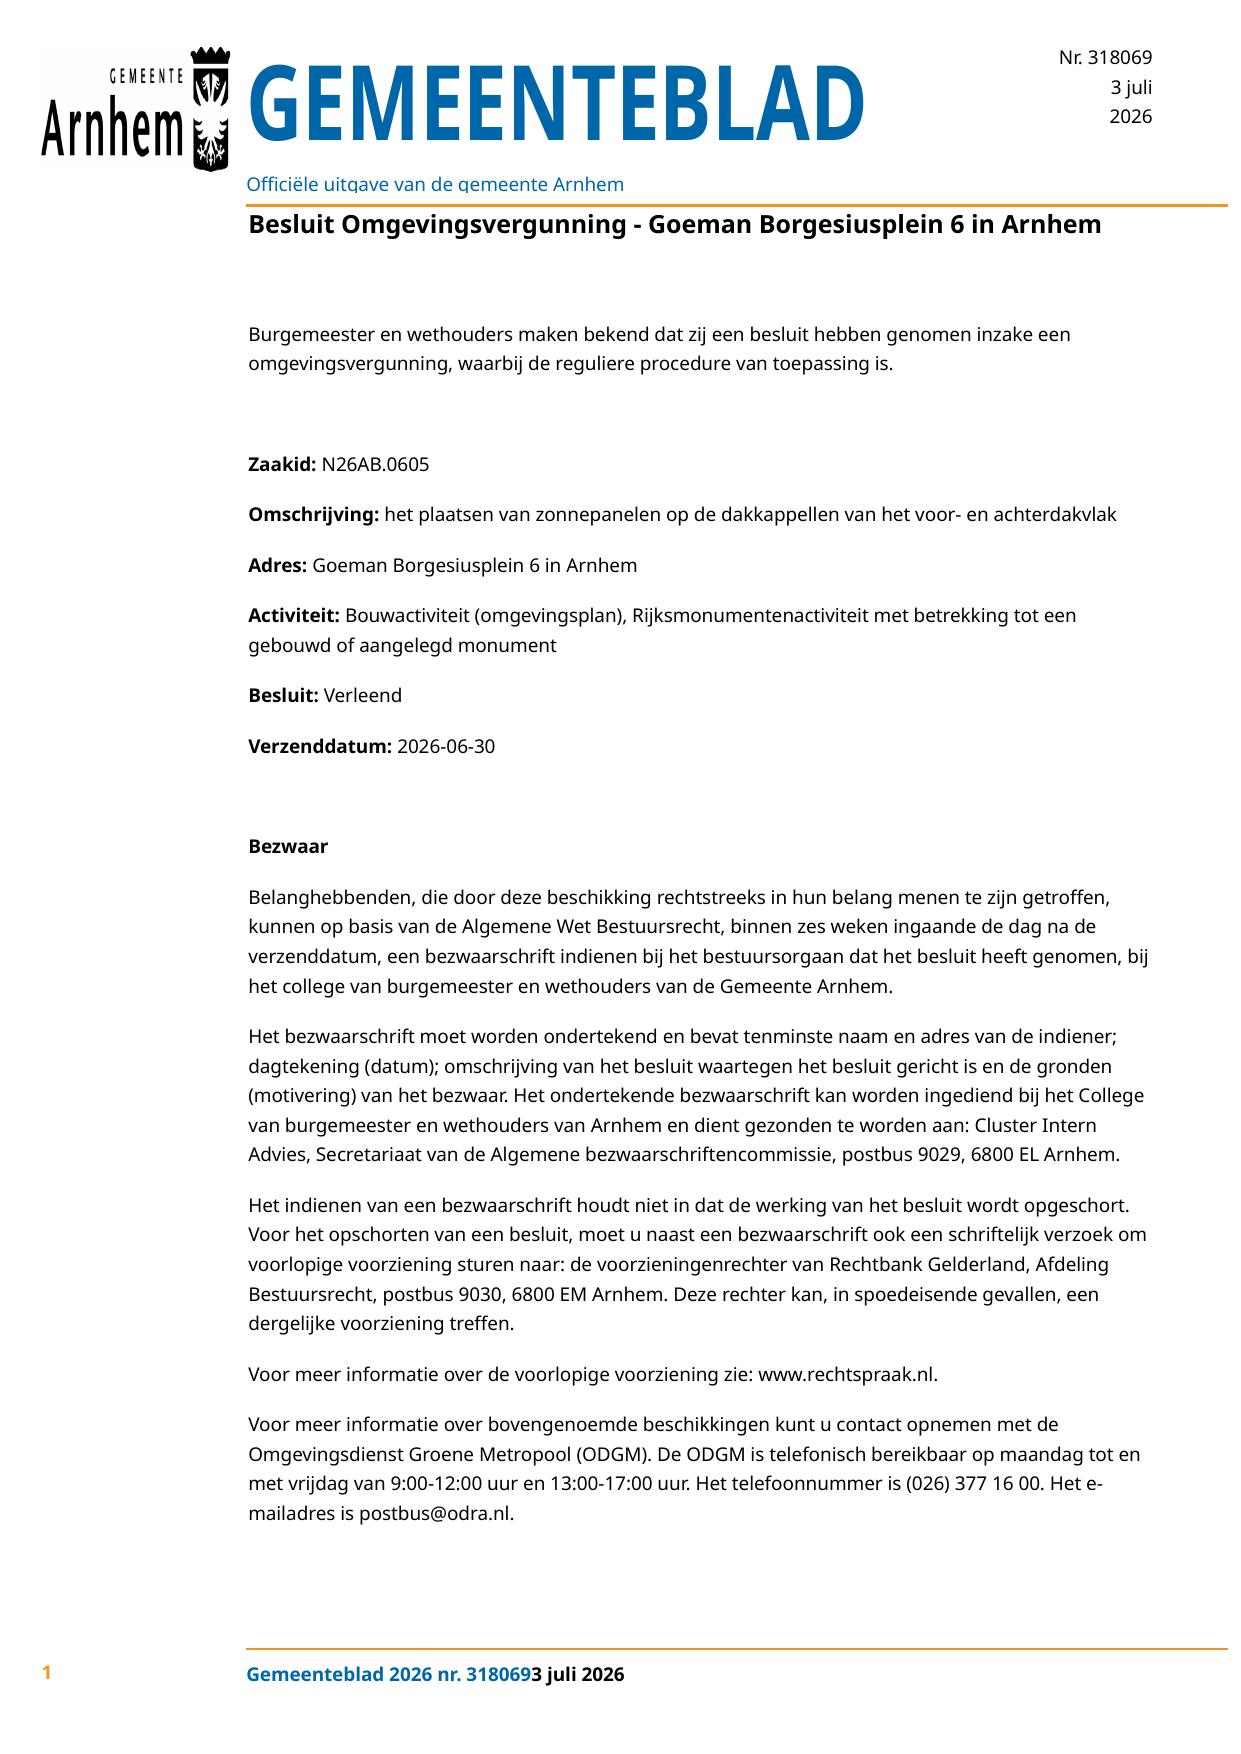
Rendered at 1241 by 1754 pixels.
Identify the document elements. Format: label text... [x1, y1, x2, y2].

text Verzenddatum: 2026-06-30 [248, 733, 1152, 758]
text Het indienen van een bezwaarschrift houdt niet in dat de werking van het besluit wordt opgeschort. Voor het opschorten van een besluit, moet u naast een bezwaarschrift ook een schriftelijk verzoek om voorlopige voorziening sturen naar: de voorzieningenrechter van Rechtbank Gelderland, Afdeling Bestuursrecht, postbus 9030, 6800 EM Arnhem. Deze rechter kan, in spoedeisende gevallen, een dergelijke voorziening treffen. [248, 1192, 1152, 1336]
text Activiteit: Bouwactiviteit (omgevingsplan), Rijksmonumentenactiviteit met betrekking tot een gebouwd of aangelegd monument [248, 602, 1152, 658]
text Zaakid: N26AB.0605 [248, 451, 1152, 477]
text Voor meer informatie over de voorlopige voorziening zie: www.rechtspraak.nl. [248, 1361, 1152, 1386]
text Voor meer informatie over bovengenoemde beschikkingen kunt u contact opnemen met de Omgevingsdienst Groene Metropool (ODGM). De ODGM is telefonisch bereikbaar op maandag tot en met vrijdag van 9:00-12:00 uur en 13:00-17:00 uur. Het telefoonnummer is (026) 377 16 00. Het e-mailadres is postbus@odra.nl. [248, 1411, 1152, 1526]
text Adres: Goeman Borgesiusplein 6 in Arnhem [248, 552, 1152, 578]
text Besluit Omgevingsvergunning - Goeman Borgesiusplein 6 in Arnhem [248, 207, 1152, 241]
text Besluit: Verleend [248, 682, 1152, 708]
text Belanghebbenden, die door deze beschikking rechtstreeks in hun belang menen te zijn getroffen, kunnen op basis van de Algemene Wet Bestuursrecht, binnen zes weken ingaande de dag na de verzenddatum, een bezwaarschrift indienen bij het bestuursorgaan dat het besluit heeft genomen, bij het college van burgemeester en wethouders van de Gemeente Arnhem. [248, 884, 1152, 998]
picture [41, 47, 231, 172]
text Bezwaar [248, 834, 1152, 859]
text Burgemeester en wethouders maken bekend dat zij een besluit hebben genomen inzake een omgevingsvergunning, waarbij de reguliere procedure van toepassing is. [248, 321, 1152, 376]
text Het bezwaarschrift moet worden ondertekend en bevat tenminste naam en adres van de indiener; dagtekening (datum); omschrijving van het besluit waartegen het besluit gericht is en de gronden (motivering) van het bezwaar. Het ondertekende bezwaarschrift kan worden ingediend bij het College van burgemeester en wethouders van Arnhem en dient gezonden te worden aan: Cluster Intern Advies, Secretariaat van de Algemene bezwaarschriftencommissie, postbus 9029, 6800 EL Arnhem. [248, 1023, 1152, 1167]
text Omschrijving: het plaatsen van zonnepanelen op de dakkappellen van het voor- en achterdakvlak [248, 502, 1152, 527]
